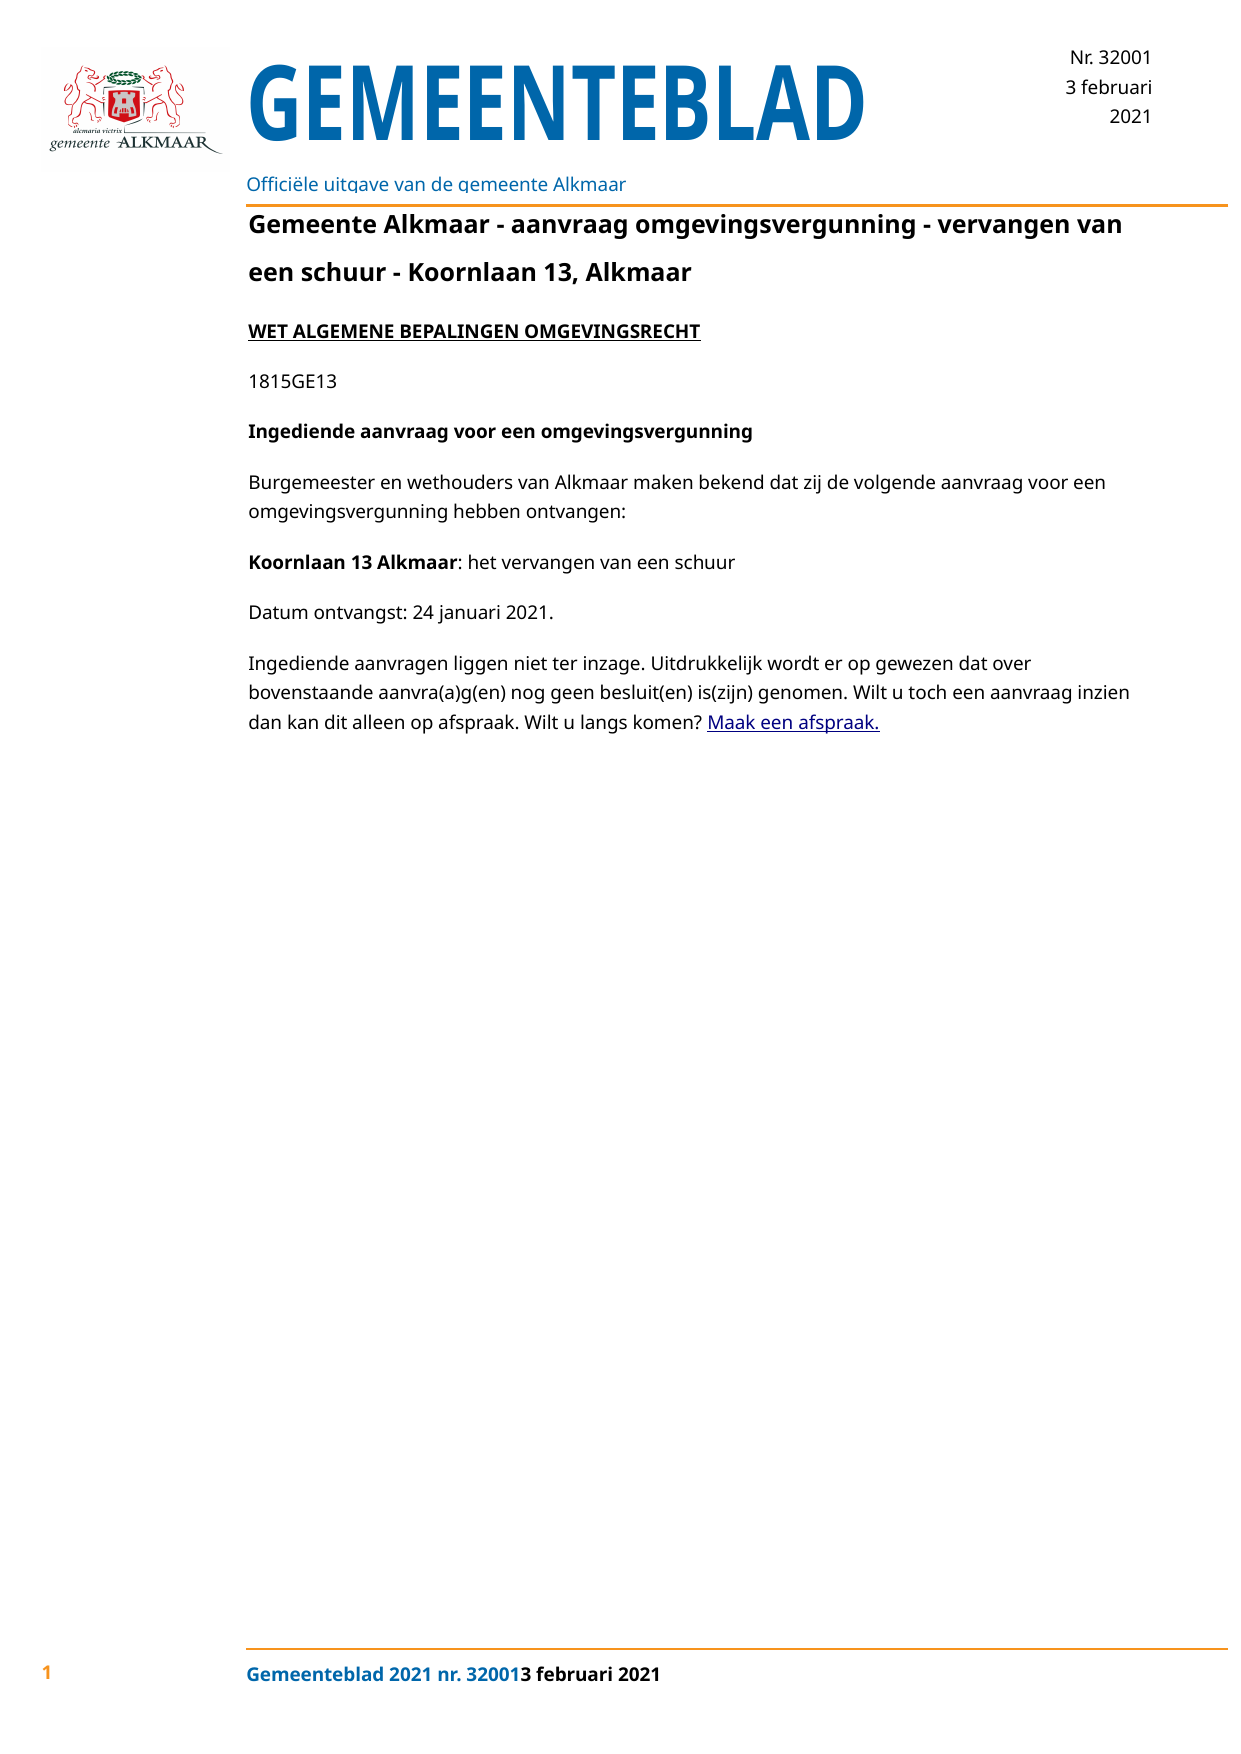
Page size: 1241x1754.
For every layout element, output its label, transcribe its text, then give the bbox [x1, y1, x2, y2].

text 1815GE13 [248, 368, 1152, 394]
text WET ALGEMENE BEPALINGEN OMGEVINGSRECHT [248, 318, 1152, 344]
text Burgemeester en wethouders van Alkmaar maken bekend dat zij de volgende aanvraag voor een omgevingsvergunning hebben ontvangen: [248, 469, 1152, 524]
text Koornlaan 13 Alkmaar: het vervangen van een schuur [248, 549, 1152, 575]
text Ingediende aanvraag voor een omgevingsvergunning [248, 419, 1152, 444]
text Datum ontvangst: 24 januari 2021. [248, 599, 1152, 625]
picture [41, 47, 231, 172]
text Gemeente Alkmaar - aanvraag omgevingsvergunning - vervangen van een schuur - Koornlaan 13, Alkmaar [248, 207, 1152, 288]
text Ingediende aanvragen liggen niet ter inzage. Uitdrukkelijk wordt er op gewezen dat over bovenstaande aanvra(a)g(en) nog geen besluit(en) is(zijn) genomen. Wilt u toch een aanvraag inzien dan kan dit alleen op afspraak. Wilt u langs komen? Maak een afspraak. [248, 650, 1152, 735]
